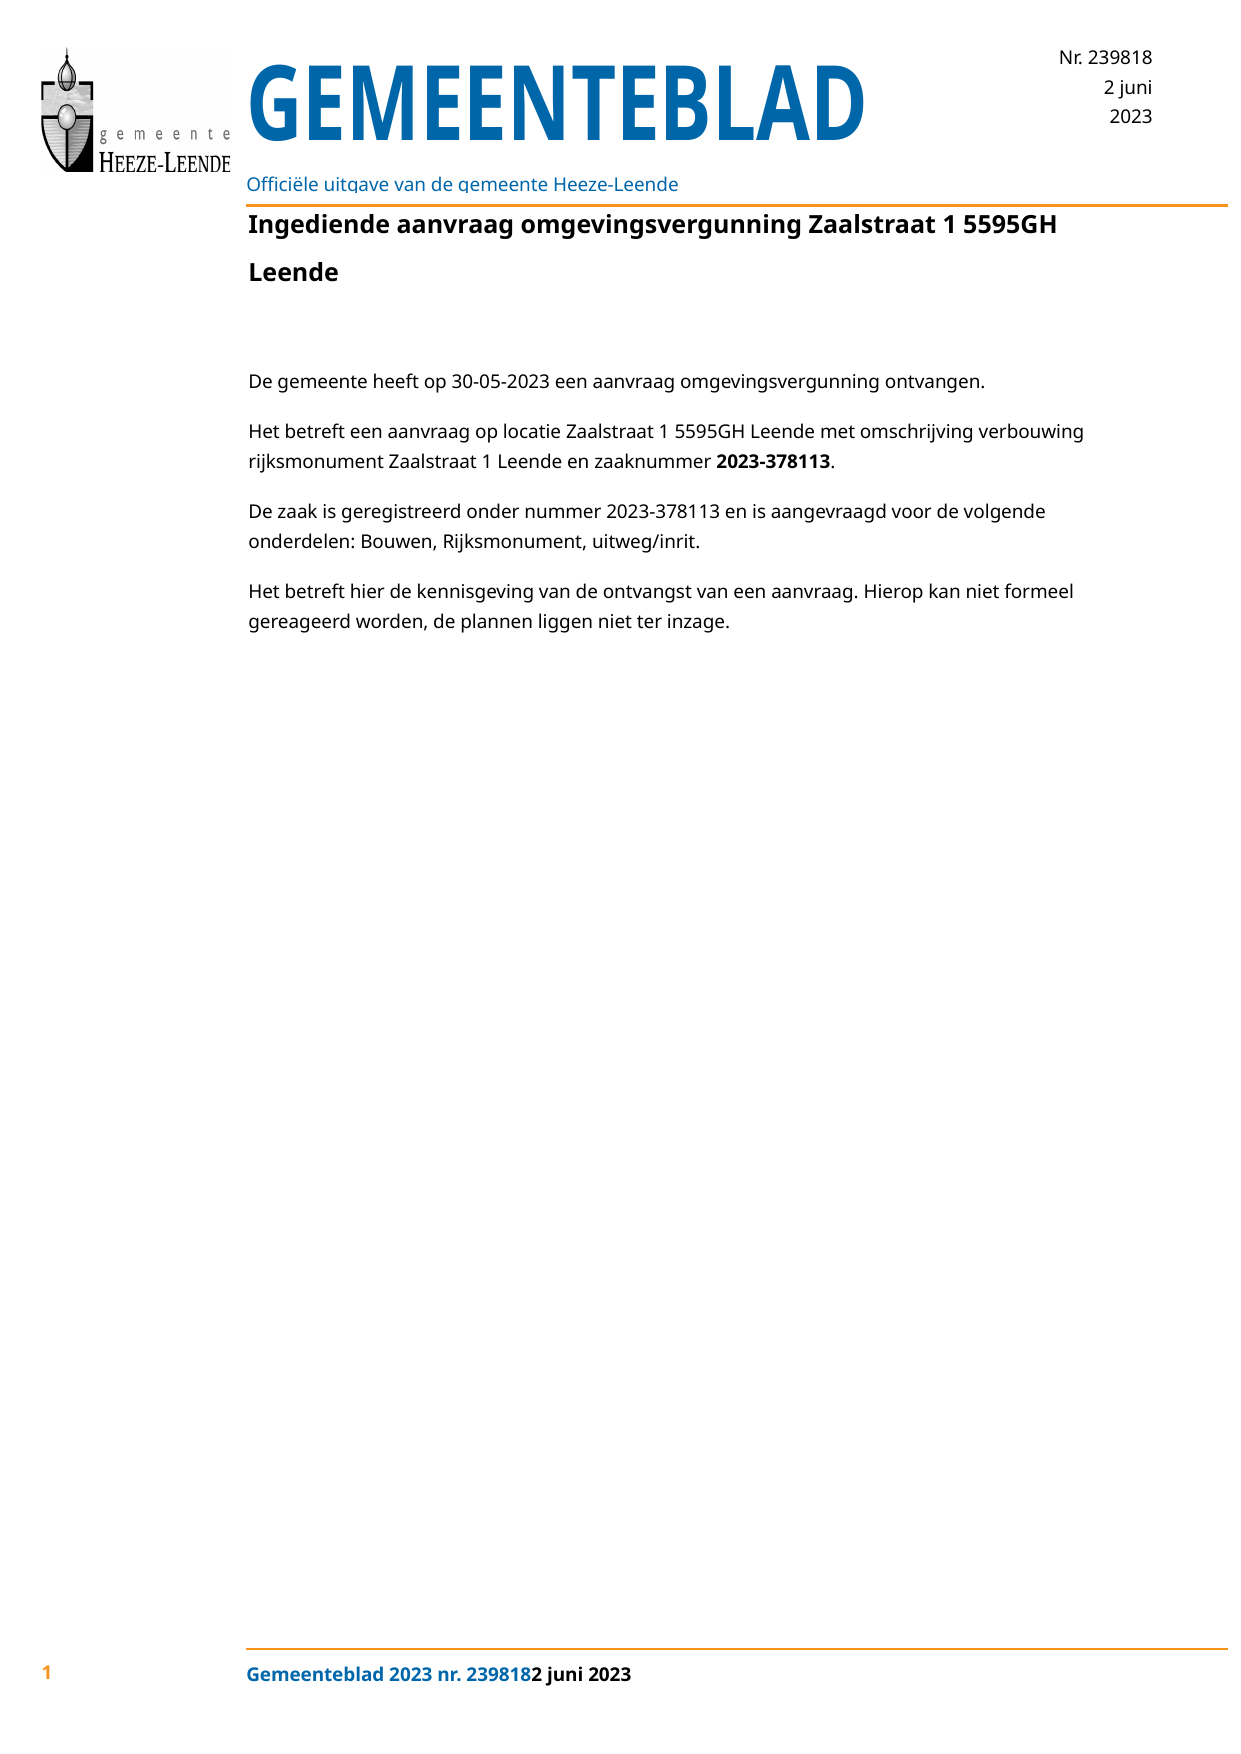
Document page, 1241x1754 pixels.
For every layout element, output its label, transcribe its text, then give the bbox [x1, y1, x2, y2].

text De zaak is geregistreerd onder nummer 2023-378113 en is aangevraagd voor de volgende onderdelen: Bouwen, Rijksmonument, uitweg/inrit. [248, 499, 1152, 554]
text Het betreft een aanvraag op locatie Zaalstraat 1 5595GH Leende met omschrijving verbouwing rijksmonument Zaalstraat 1 Leende en zaaknummer 2023-378113. [248, 419, 1152, 474]
text Ingediende aanvraag omgevingsvergunning Zaalstraat 1 5595GH Leende [248, 207, 1152, 288]
text Het betreft hier de kennisgeving van de ontvangst van een aanvraag. Hierop kan niet formeel gereageerd worden, de plannen liggen niet ter inzage. [248, 579, 1152, 634]
picture [41, 47, 231, 172]
text De gemeente heeft op 30-05-2023 een aanvraag omgevingsvergunning ontvangen. [248, 368, 1152, 394]
